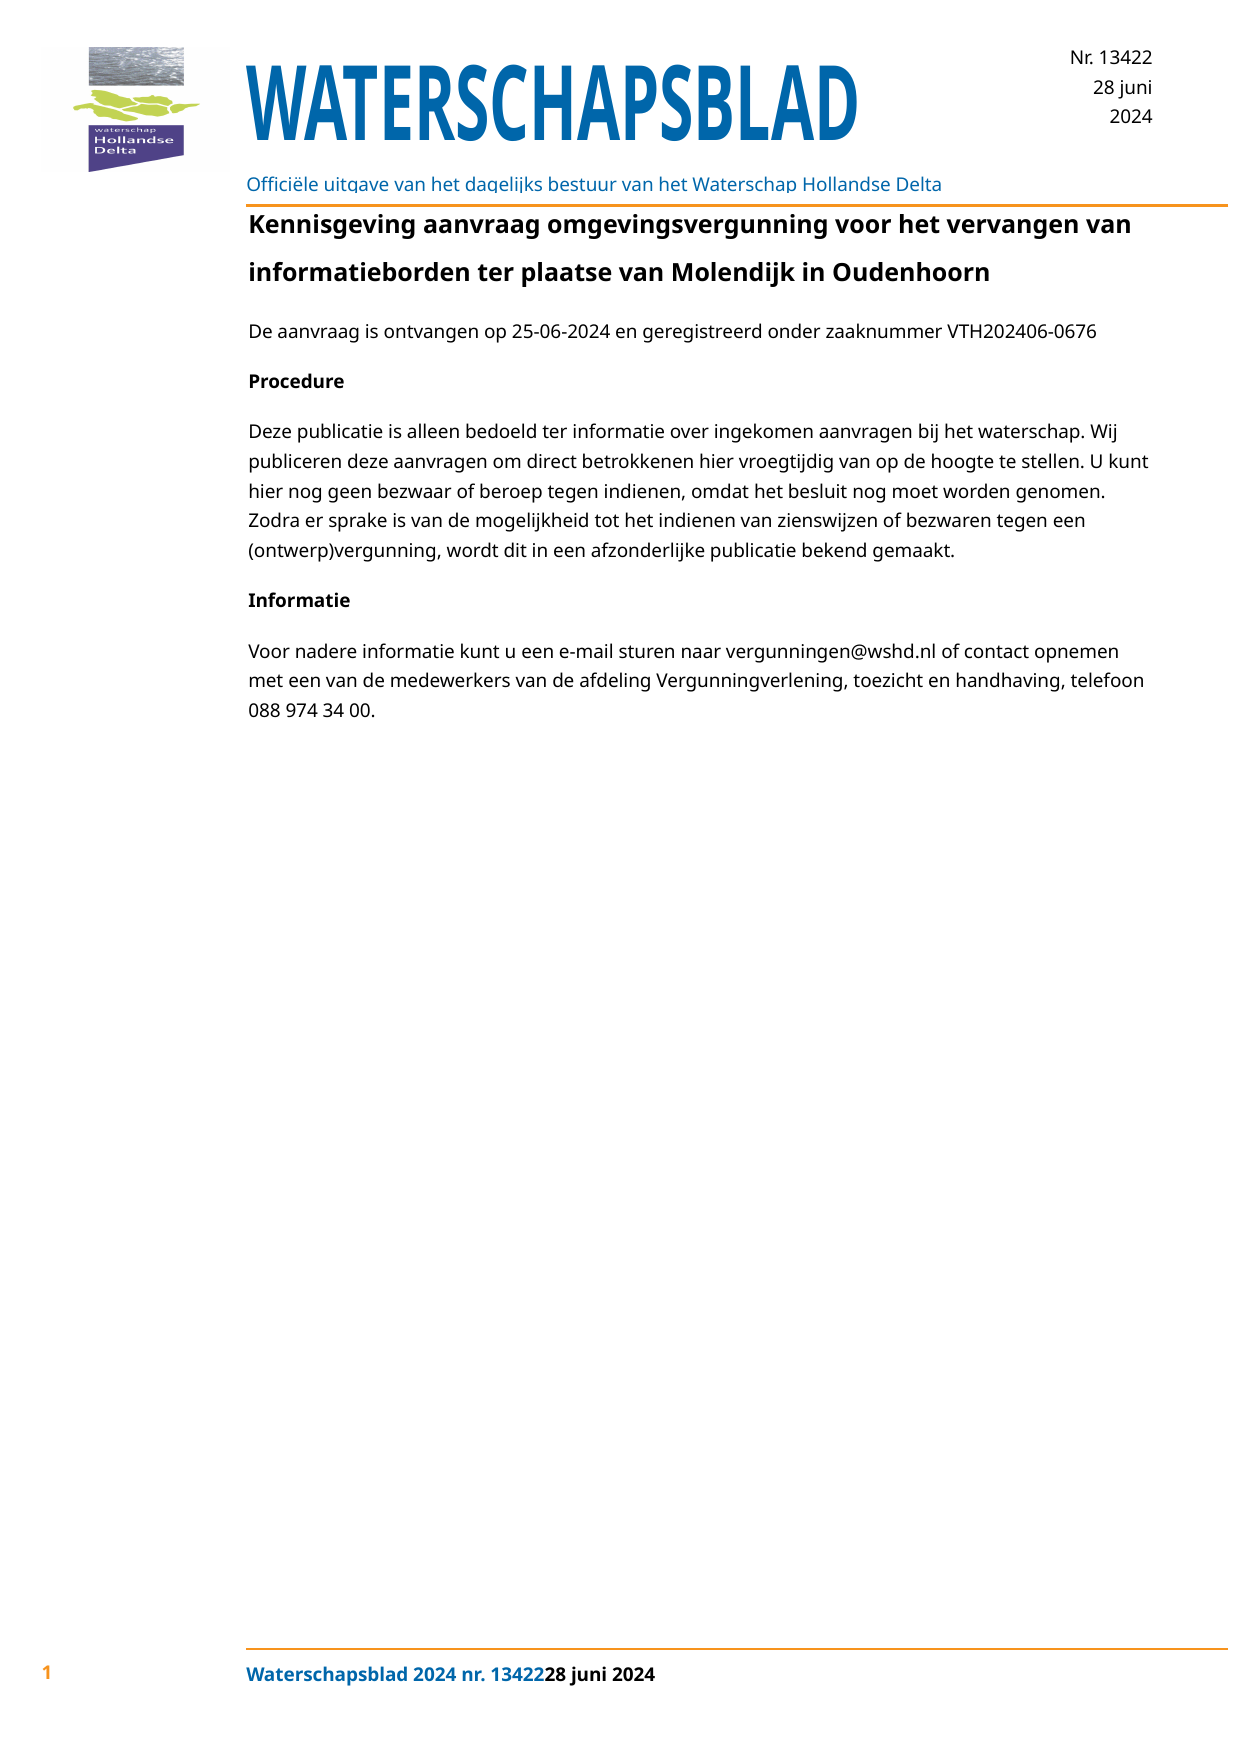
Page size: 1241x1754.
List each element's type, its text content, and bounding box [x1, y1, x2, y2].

text Informatie [248, 587, 1152, 613]
picture [41, 47, 231, 172]
text Kennisgeving aanvraag omgevingsvergunning voor het vervangen van informatieborden ter plaatse van Molendijk in Oudenhoorn [248, 207, 1152, 288]
text Voor nadere informatie kunt u een e-mail sturen naar vergunningen@wshd.nl of contact opnemen met een van de medewerkers van de afdeling Vergunningverlening, toezicht en handhaving, telefoon 088 974 34 00. [248, 638, 1152, 723]
text Procedure [248, 368, 1152, 394]
text De aanvraag is ontvangen op 25-06-2024 en geregistreerd onder zaaknummer VTH202406-0676 [248, 318, 1152, 344]
text Deze publicatie is alleen bedoeld ter informatie over ingekomen aanvragen bij het waterschap. Wij publiceren deze aanvragen om direct betrokkenen hier vroegtijdig van op de hoogte te stellen. U kunt hier nog geen bezwaar of beroep tegen indienen, omdat het besluit nog moet worden genomen. Zodra er sprake is van de mogelijkheid tot het indienen van zienswijzen of bezwaren tegen een (ontwerp)vergunning, wordt dit in een afzonderlijke publicatie bekend gemaakt. [248, 419, 1152, 563]
